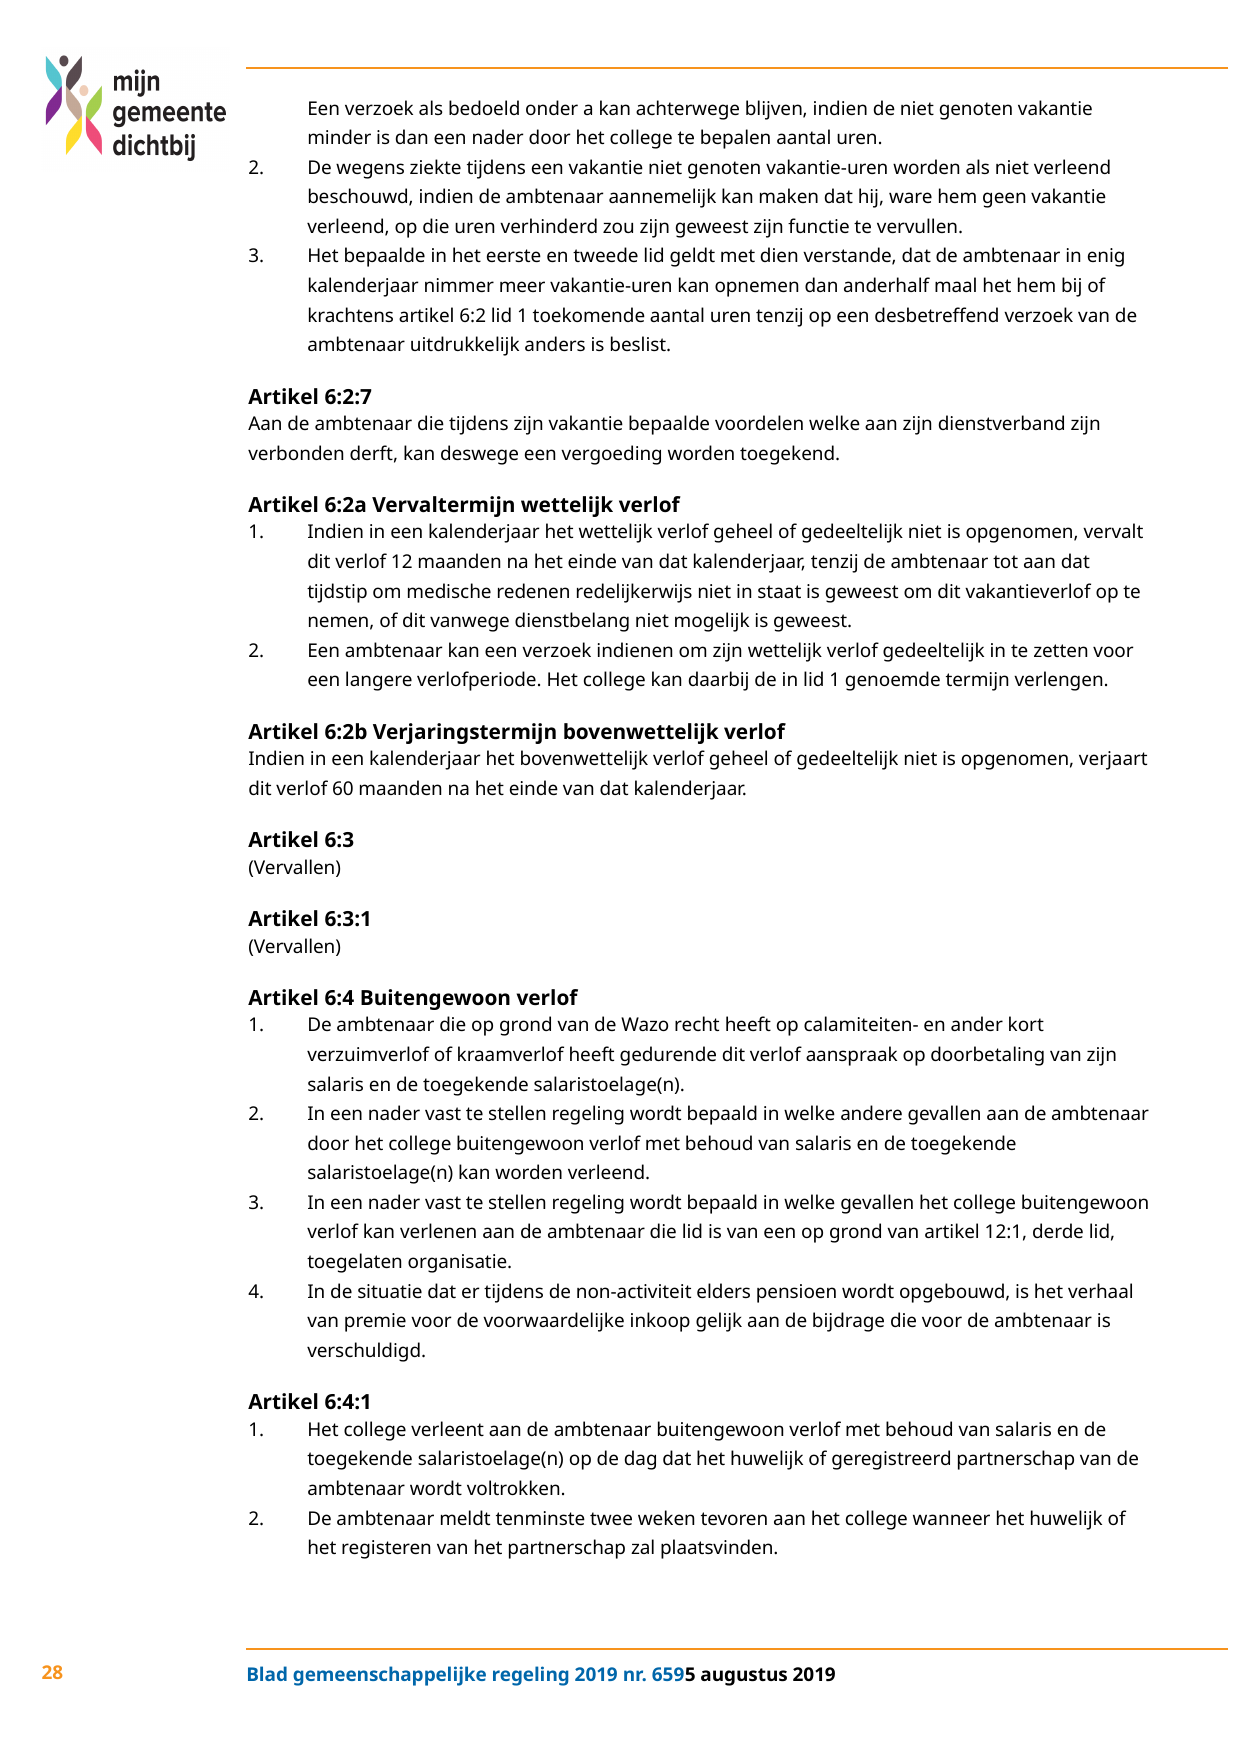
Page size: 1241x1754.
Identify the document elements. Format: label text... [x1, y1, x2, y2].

list In een nader vast te stellen regeling wordt bepaald in welke andere gevallen aan de ambtenaar door het college buitengewoon verlof met behoud van salaris en de toegekende salaristoelage(n) kan worden verleend. [248, 1100, 1152, 1185]
list Het college verleent aan de ambtenaar buitengewoon verlof met behoud van salaris en de toegekende salaristoelage(n) op de dag dat het huwelijk of geregistreerd partnerschap van de ambtenaar wordt voltrokken. [248, 1416, 1152, 1501]
list De ambtenaar die op grond van de Wazo recht heeft op calamiteiten- en ander kort verzuimverlof of kraamverlof heeft gedurende dit verlof aanspraak op doorbetaling van zijn salaris en de toegekende salaristoelage(n). [248, 1012, 1152, 1097]
list Indien in een kalenderjaar het wettelijk verlof geheel of gedeeltelijk niet is opgenomen, vervalt dit verlof 12 maanden na het einde van dat kalenderjaar, tenzij de ambtenaar tot aan dat tijdstip om medische redenen redelijkerwijs niet in staat is geweest om dit vakantieverlof op te nemen, of dit vanwege dienstbelang niet mogelijk is geweest. [248, 519, 1152, 633]
text Artikel 6:3:1 [248, 904, 1152, 933]
picture [41, 47, 231, 172]
text (Vervallen) [248, 933, 1152, 958]
text Artikel 6:2b Verjaringstermijn bovenwettelijk verlof [248, 717, 1152, 746]
text Artikel 6:2:7 [248, 382, 1152, 410]
text Artikel 6:4 Buitengewoon verlof [248, 983, 1152, 1012]
list In een nader vast te stellen regeling wordt bepaald in welke gevallen het college buitengewoon verlof kan verlenen aan de ambtenaar die lid is van een op grond van artikel 12:1, derde lid, toegelaten organisatie. [248, 1189, 1152, 1274]
text Artikel 6:2a Vervaltermijn wettelijk verlof [248, 490, 1152, 519]
text Artikel 6:4:1 [248, 1387, 1152, 1416]
list Het bepaalde in het eerste en tweede lid geldt met dien verstande, dat de ambtenaar in enig kalenderjaar nimmer meer vakantie-uren kan opnemen dan anderhalf maal het hem bij of krachtens artikel 6:2 lid 1 toekomende aantal uren tenzij op een desbetreffend verzoek van de ambtenaar uitdrukkelijk anders is beslist. [248, 243, 1152, 357]
list Een ambtenaar kan een verzoek indienen om zijn wettelijk verlof gedeeltelijk in te zetten voor een langere verlofperiode. Het college kan daarbij de in lid 1 genoemde termijn verlengen. [248, 637, 1152, 692]
list In de situatie dat er tijdens de non-activiteit elders pensioen wordt opgebouwd, is het verhaal van premie voor de voorwaardelijke inkoop gelijk aan de bijdrage die voor de ambtenaar is verschuldigd. [248, 1278, 1152, 1363]
text Artikel 6:3 [248, 826, 1152, 854]
text Indien in een kalenderjaar het bovenwettelijk verlof geheel of gedeeltelijk niet is opgenomen, verjaart dit verlof 60 maanden na het einde van dat kalenderjaar. [248, 746, 1152, 801]
list Een verzoek als bedoeld onder a kan achterwege blijven, indien de niet genoten vakantie minder is dan een nader door het college te bepalen aantal uren. [248, 95, 1152, 150]
list De wegens ziekte tijdens een vakantie niet genoten vakantie-uren worden als niet verleend beschouwd, indien de ambtenaar aannemelijk kan maken dat hij, ware hem geen vakantie verleend, op die uren verhinderd zou zijn geweest zijn functie te vervullen. [248, 154, 1152, 239]
list De ambtenaar meldt tenminste twee weken tevoren aan het college wanneer het huwelijk of het registeren van het partnerschap zal plaatsvinden. [248, 1505, 1152, 1560]
text (Vervallen) [248, 854, 1152, 880]
text Aan de ambtenaar die tijdens zijn vakantie bepaalde voordelen welke aan zijn dienstverband zijn verbonden derft, kan deswege een vergoeding worden toegekend. [248, 410, 1152, 466]
